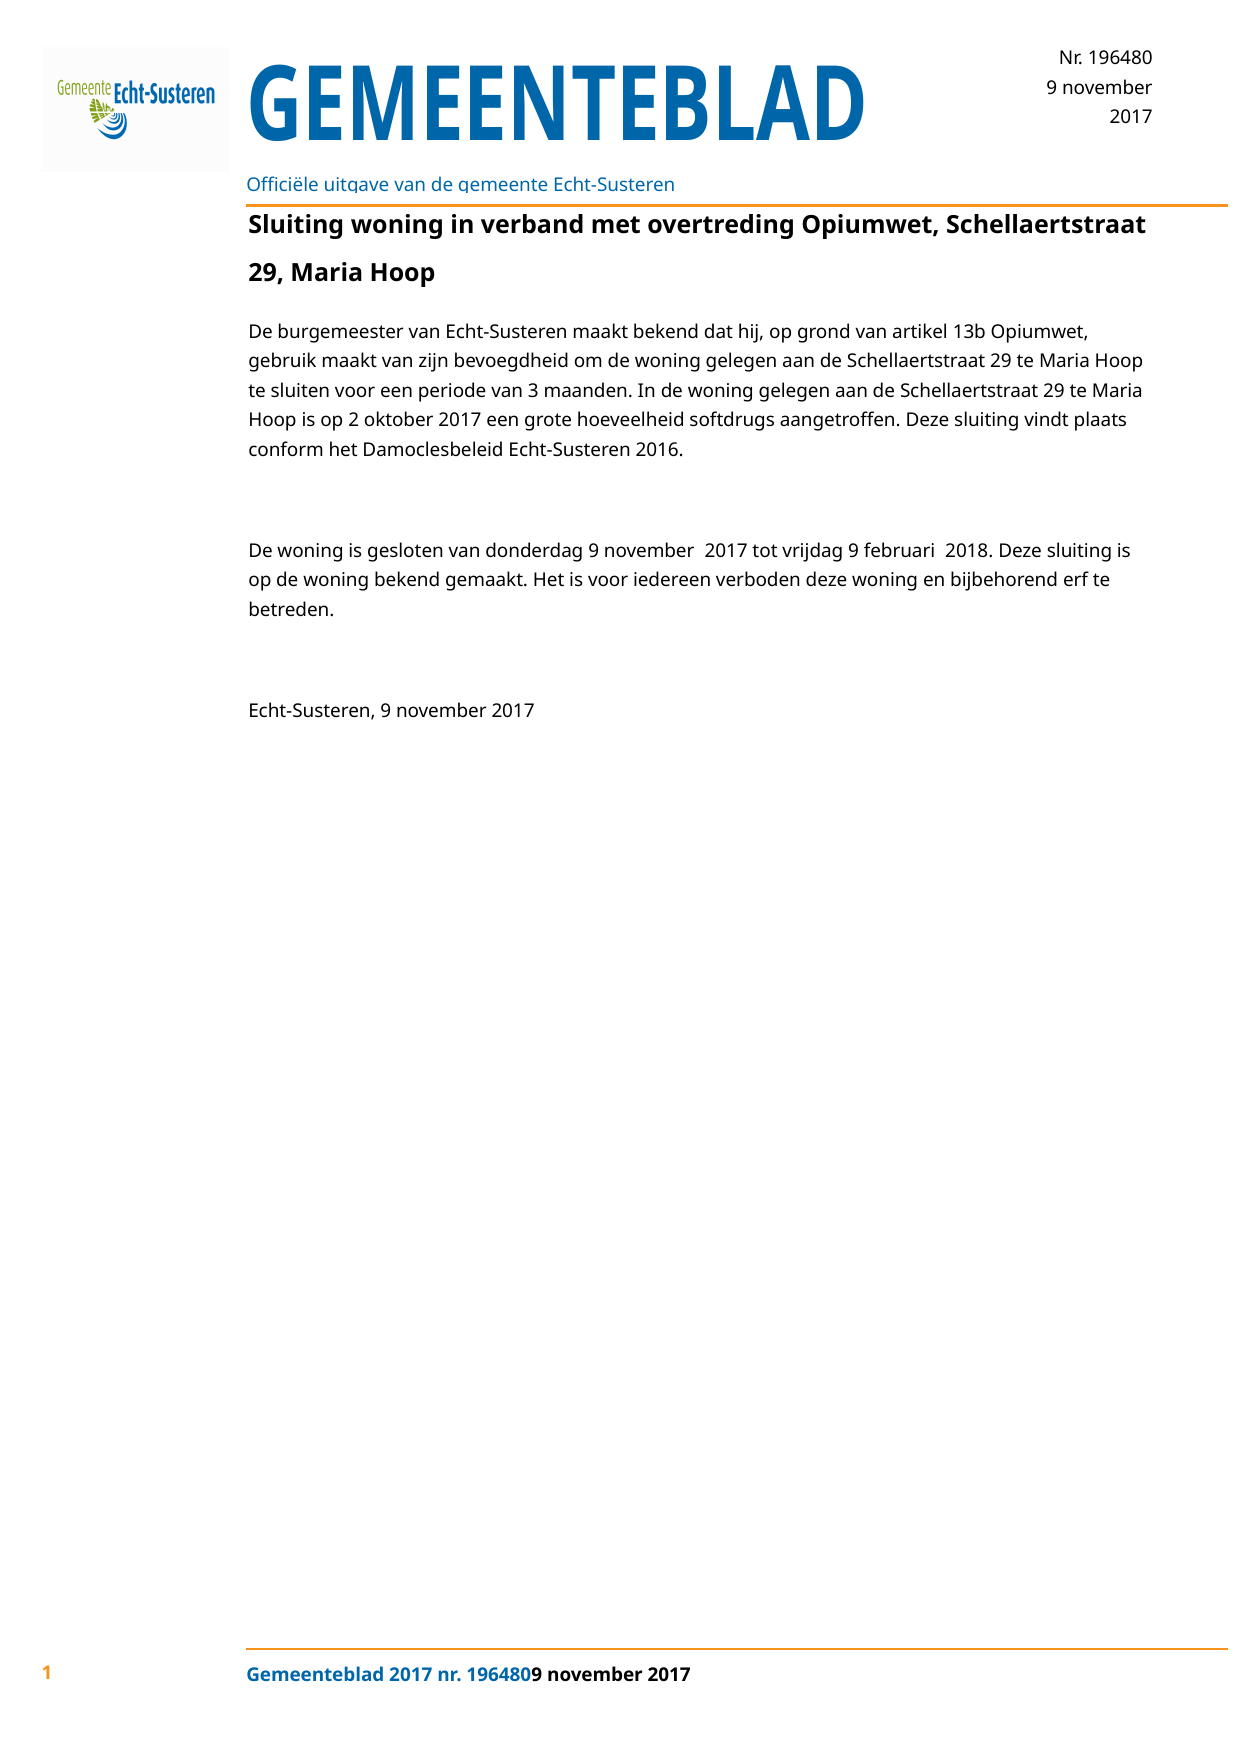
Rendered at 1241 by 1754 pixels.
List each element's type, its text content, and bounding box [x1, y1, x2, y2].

text Sluiting woning in verband met overtreding Opiumwet, Schellaertstraat 29, Maria Hoop [248, 207, 1152, 288]
text De woning is gesloten van donderdag 9 november 2017 tot vrijdag 9 februari 2018. Deze sluiting is op de woning bekend gemaakt. Het is voor iedereen verboden deze woning en bijbehorend erf te betreden. [248, 537, 1152, 622]
picture [41, 47, 231, 172]
text Echt-Susteren, 9 november 2017 [248, 697, 1152, 723]
text De burgemeester van Echt-Susteren maakt bekend dat hij, op grond van artikel 13b Opiumwet, gebruik maakt van zijn bevoegdheid om de woning gelegen aan de Schellaertstraat 29 te Maria Hoop te sluiten voor een periode van 3 maanden. In de woning gelegen aan de Schellaertstraat 29 te Maria Hoop is op 2 oktober 2017 een grote hoeveelheid softdrugs aangetroffen. Deze sluiting vindt plaats conform het Damoclesbeleid Echt-Susteren 2016. [248, 318, 1152, 462]
